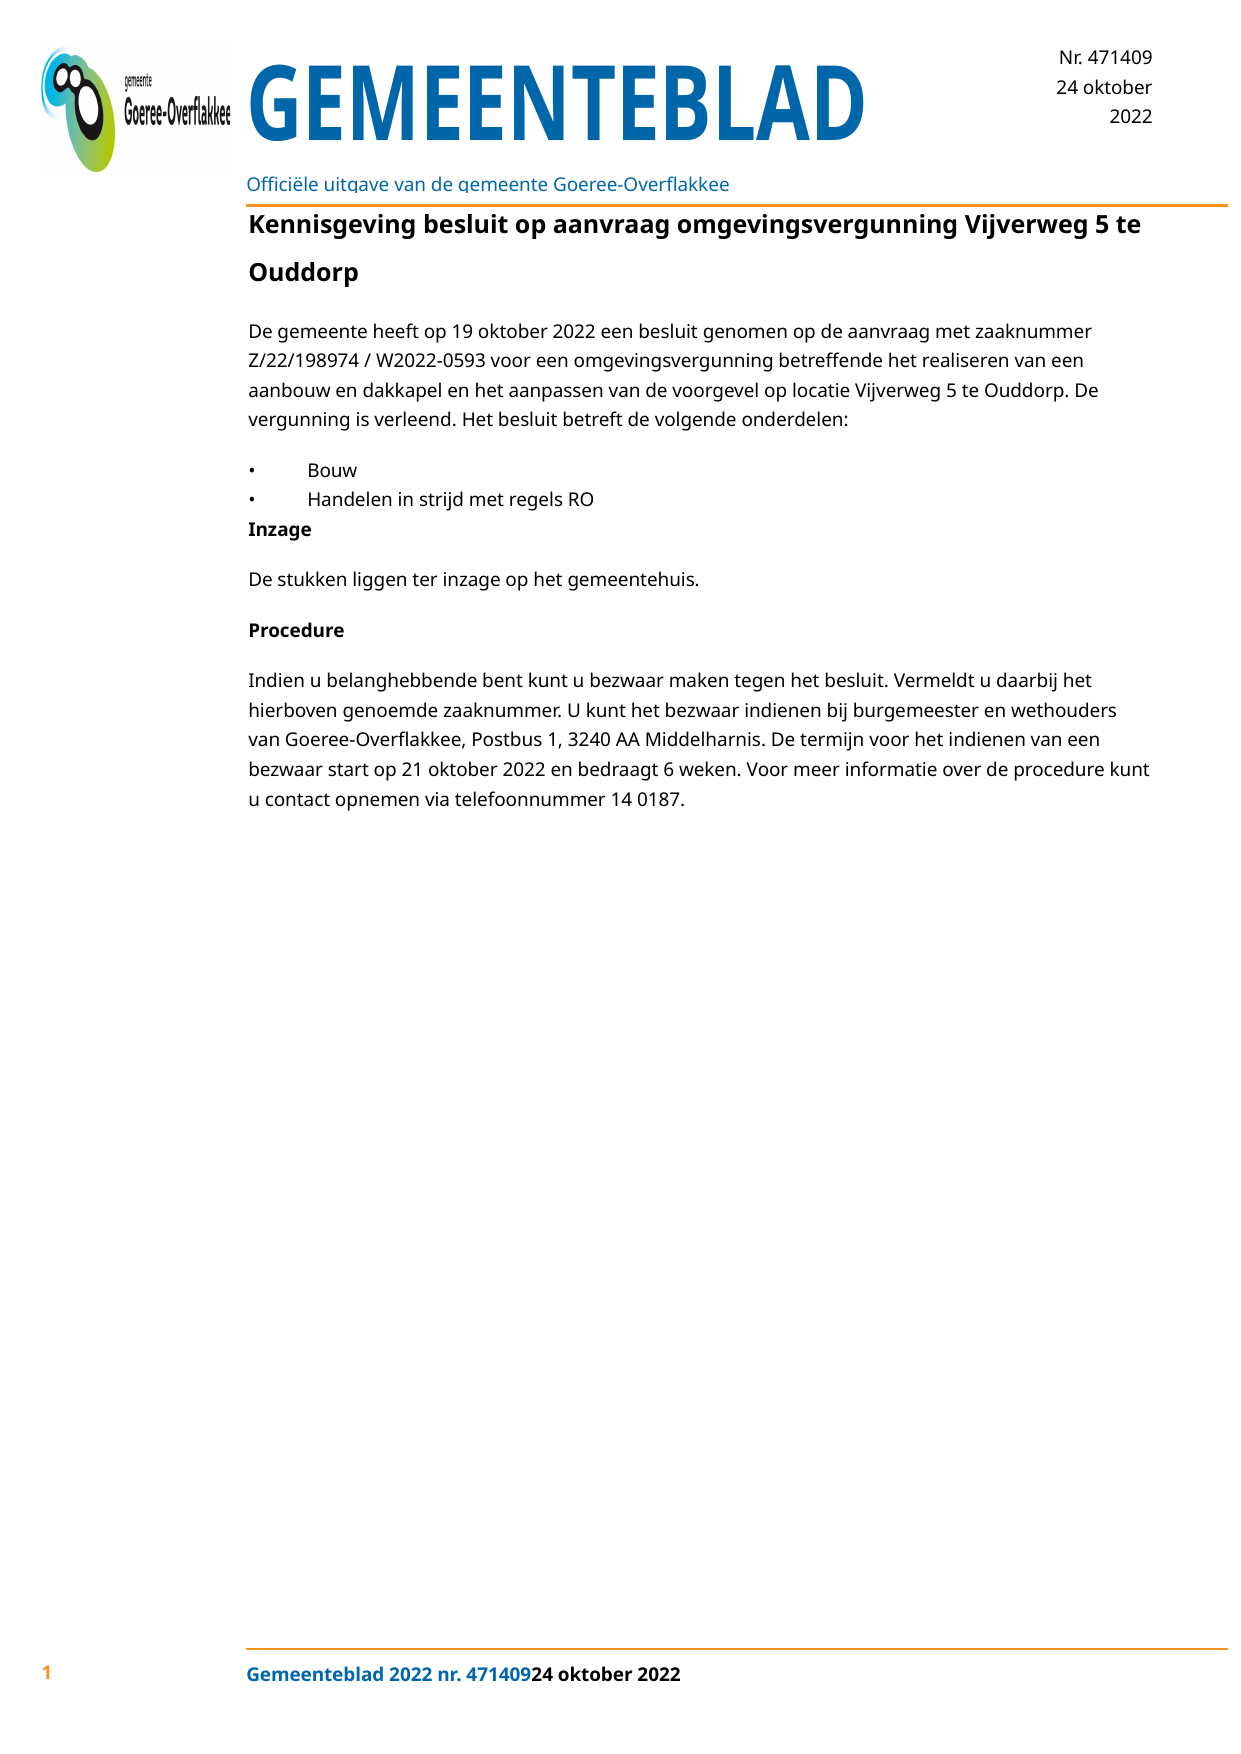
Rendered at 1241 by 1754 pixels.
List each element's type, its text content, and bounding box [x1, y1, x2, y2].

list Bouw [248, 457, 1152, 483]
text De gemeente heeft op 19 oktober 2022 een besluit genomen op de aanvraag met zaaknummer Z/22/198974 / W2022-0593 voor een omgevingsvergunning betreffende het realiseren van een aanbouw en dakkapel en het aanpassen van de voorgevel op locatie Vijverweg 5 te Ouddorp. De vergunning is verleend. Het besluit betreft de volgende onderdelen: [248, 318, 1152, 432]
text Indien u belanghebbende bent kunt u bezwaar maken tegen het besluit. Vermeldt u daarbij het hierboven genoemde zaaknummer. U kunt het bezwaar indienen bij burgemeester en wethouders van Goeree-Overflakkee, Postbus 1, 3240 AA Middelharnis. De termijn voor het indienen van een bezwaar start op 21 oktober 2022 en bedraagt 6 weken. Voor meer informatie over de procedure kunt u contact opnemen via telefoonnummer 14 0187. [248, 667, 1152, 812]
text Procedure [248, 617, 1152, 643]
picture [41, 47, 231, 172]
list Handelen in strijd met regels RO [248, 487, 1152, 512]
text Inzage [248, 516, 1152, 542]
text De stukken liggen ter inzage op het gemeentehuis. [248, 567, 1152, 592]
text Kennisgeving besluit op aanvraag omgevingsvergunning Vijverweg 5 te Ouddorp [248, 207, 1152, 288]
